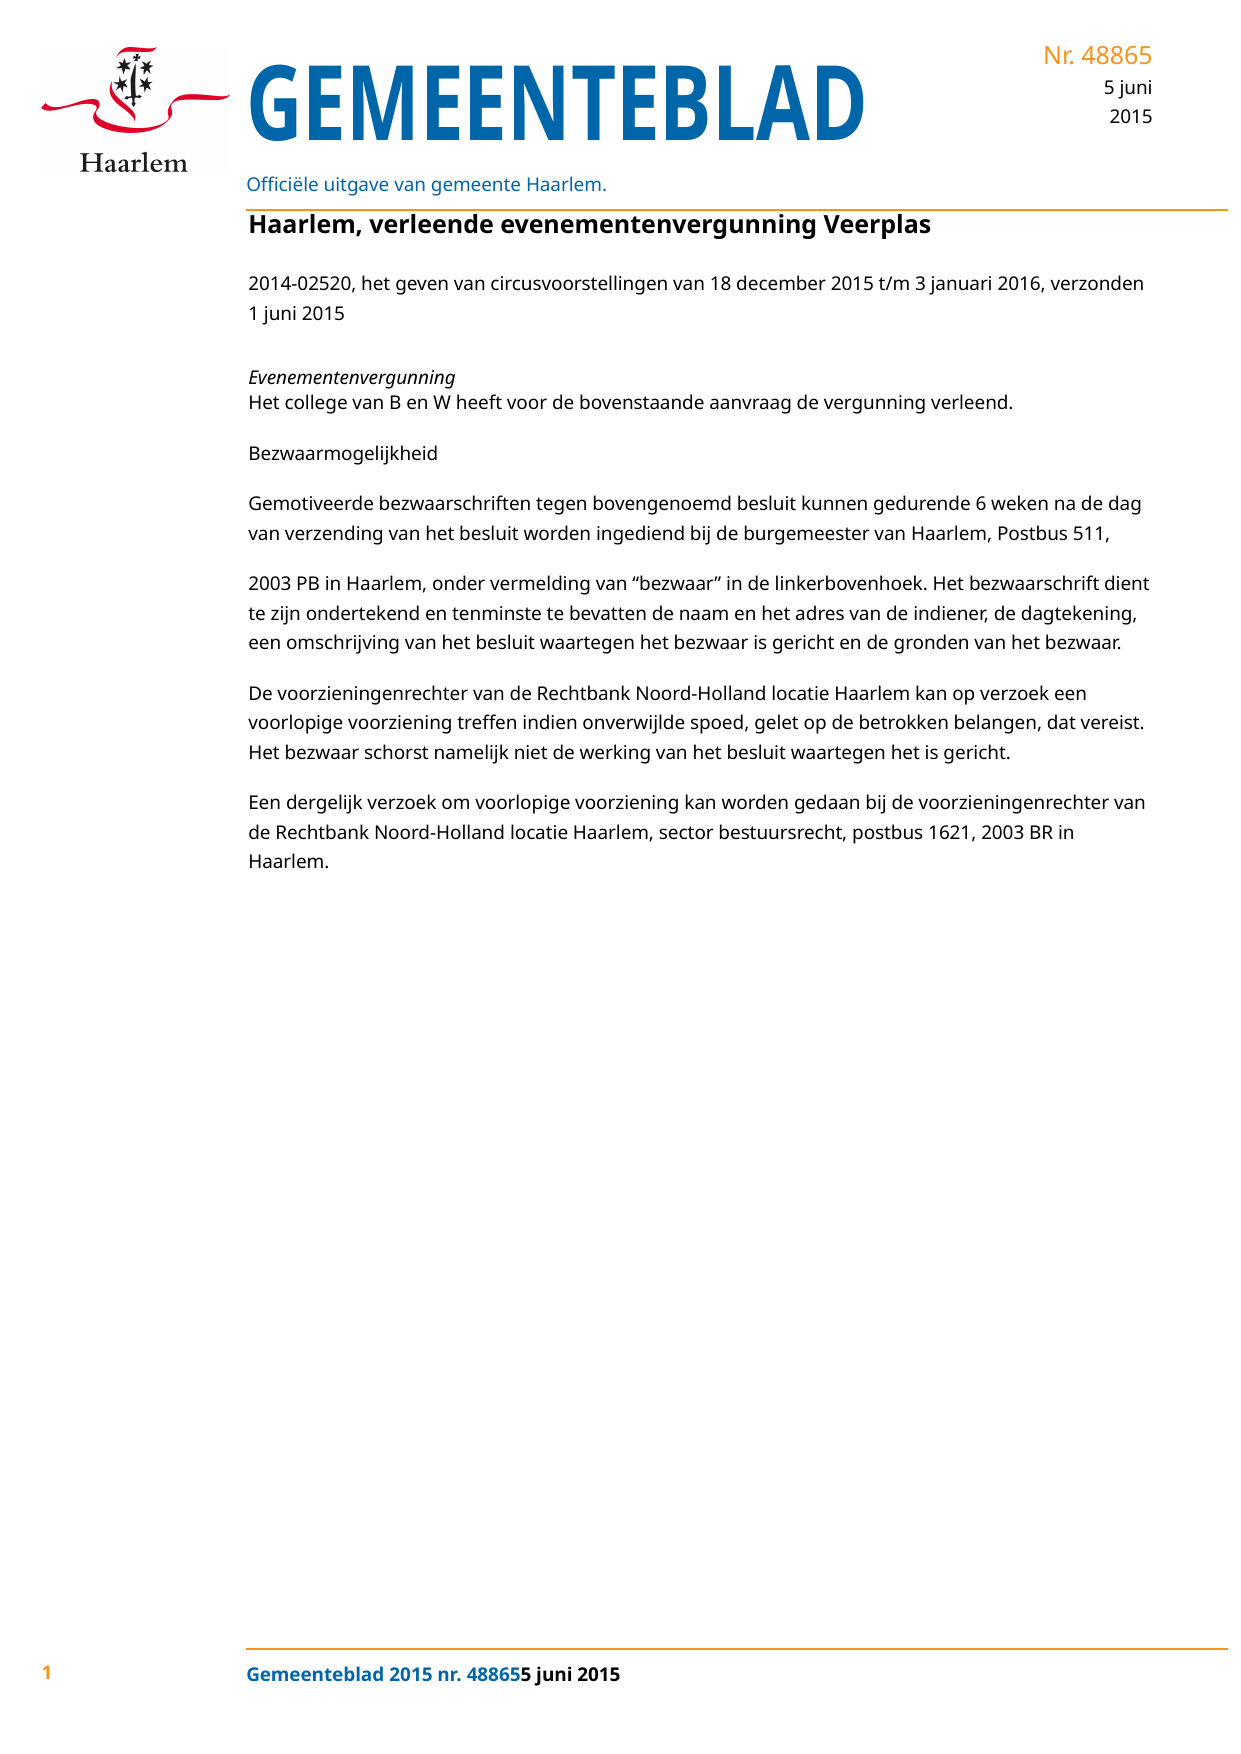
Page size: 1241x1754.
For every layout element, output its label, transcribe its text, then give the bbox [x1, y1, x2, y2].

text 2014-02520, het geven van circusvoorstellingen van 18 december 2015 t/m 3 januari 2016, verzonden 1 juni 2015 [248, 270, 1152, 326]
text Gemotiveerde bezwaarschriften tegen bovengenoemd besluit kunnen gedurende 6 weken na de dag van verzending van het besluit worden ingediend bij de burgemeester van Haarlem, Postbus 511, [248, 490, 1152, 546]
text Een dergelijk verzoek om voorlopige voorziening kan worden gedaan bij de voorzieningenrechter van de Rechtbank Noord-Holland locatie Haarlem, sector bestuursrecht, postbus 1621, 2003 BR in Haarlem. [248, 789, 1152, 874]
text 2003 PB in Haarlem, onder vermelding van “bezwaar” in de linkerbovenhoek. Het bezwaarschrift dient te zijn ondertekend en tenminste te bevatten de naam en het adres van de indiener, de dagtekening, een omschrijving van het besluit waartegen het bezwaar is gericht en de gronden van het bezwaar. [248, 570, 1152, 655]
text Evenementenvergunning [248, 364, 1152, 389]
text De voorzieningenrechter van de Rechtbank Noord-Holland locatie Haarlem kan op verzoek een voorlopige voorziening treffen indien onverwijlde spoed, gelet op de betrokken belangen, dat vereist. Het bezwaar schorst namelijk niet de werking van het besluit waartegen het is gericht. [248, 680, 1152, 765]
text Haarlem, verleende evenementenvergunning Veerplas [248, 211, 1152, 241]
text Het college van B en W heeft voor de bovenstaande aanvraag de vergunning verleend. [248, 389, 1152, 415]
text Bezwaarmogelijkheid [248, 440, 1152, 466]
picture [41, 47, 231, 172]
